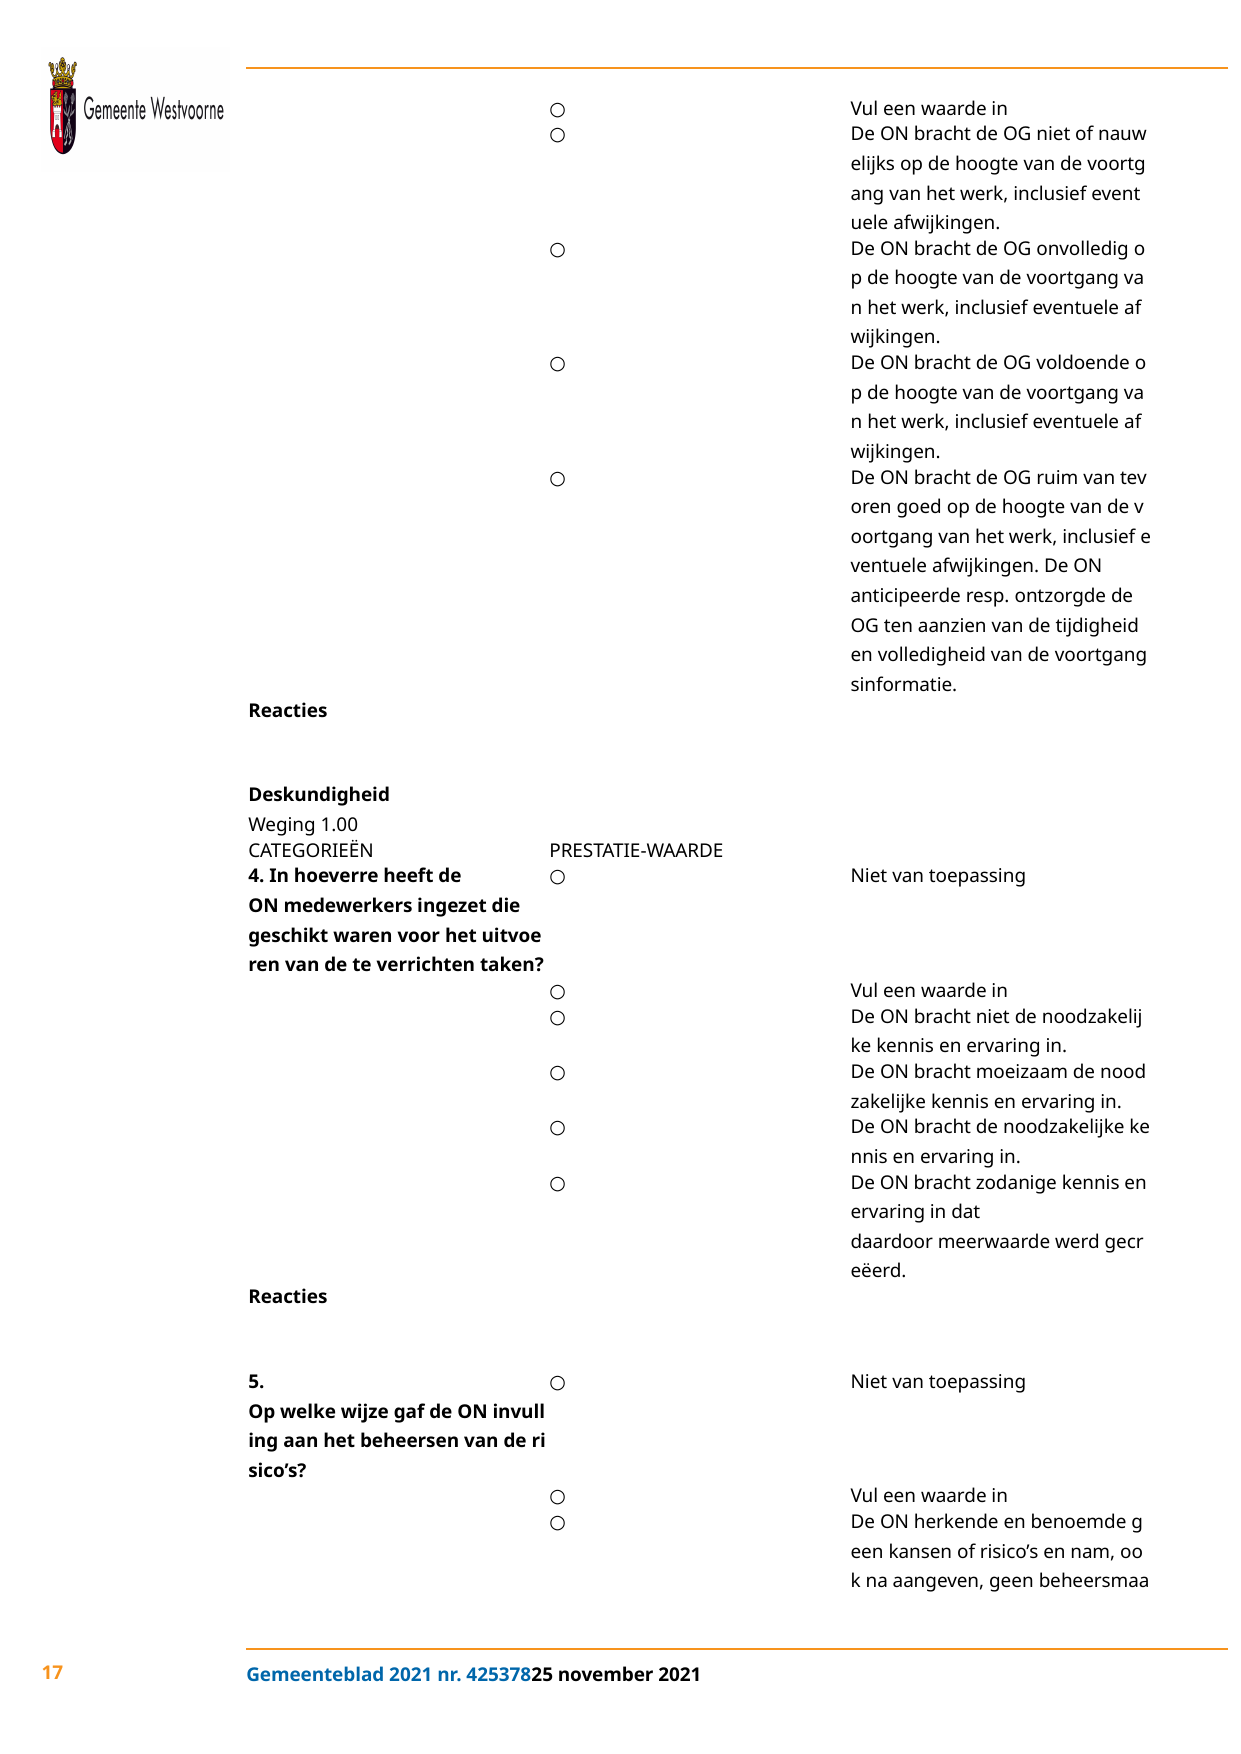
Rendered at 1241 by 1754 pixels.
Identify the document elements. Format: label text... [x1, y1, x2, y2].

table_cell [248, 121, 549, 235]
table_cell [248, 1169, 549, 1283]
table_cell De ON bracht de OG niet of nauwelijks op de hoogte van de voortgang van het werk, inclusief eventuele afwijkingen. [850, 121, 1152, 235]
table_cell ○ [549, 235, 850, 349]
table_cell ○ [549, 350, 850, 464]
table_cell [248, 1483, 549, 1508]
table_cell ○ [549, 1509, 850, 1593]
table_cell [248, 1058, 549, 1113]
table_cell Vul een waarde in [850, 1483, 1152, 1508]
table_cell ○ [549, 1058, 850, 1113]
table_cell ○ [549, 464, 850, 697]
table_cell 5. Op welke wijze gaf de ON invulling aan het beheersen van de risico’s? [248, 1368, 549, 1483]
table_cell Reacties [248, 697, 1152, 782]
table_cell De ON bracht de OG voldoende op de hoogte van de voortgang van het werk, inclusief eventuele afwijkingen. [850, 350, 1152, 464]
table_cell De ON bracht moeizaam de noodzakelijke kennis en ervaring in. [850, 1058, 1152, 1113]
table_cell [248, 1003, 549, 1058]
table_cell De ON bracht niet de noodzakelijke kennis en ervaring in. [850, 1003, 1152, 1058]
table_cell De ON bracht de OG ruim van tevoren goed op de hoogte van de voortgang van het werk, inclusief eventuele afwijkingen. De ON anticipeerde resp. ontzorgde de OG ten aanzien van de tijdigheid en volledigheid van de voortgangsinformatie. [850, 464, 1152, 697]
table_cell De ON bracht de OG onvolledig op de hoogte van de voortgang van het werk, inclusief eventuele afwijkingen. [850, 235, 1152, 349]
table_cell ○ [549, 863, 850, 977]
table_cell [248, 1509, 549, 1593]
table_cell De ON herkende en benoemde geen kansen of risico’s en nam, ook na aangeven, geen beheersmaa [850, 1509, 1152, 1593]
table_cell De ON bracht zodanige kennis en ervaring in dat daardoor meerwaarde werd gecreëerd. [850, 1169, 1152, 1283]
table_cell Deskundigheid Weging 1.00 [248, 782, 1152, 837]
table_cell [248, 235, 549, 349]
table_cell ○ [549, 121, 850, 235]
table_cell ○ [549, 1114, 850, 1169]
table_cell [248, 464, 549, 697]
table_cell [248, 95, 549, 121]
table_cell Vul een waarde in [850, 977, 1152, 1003]
table_cell Niet van toepassing [850, 863, 1152, 977]
table_cell ○ [549, 977, 850, 1003]
picture [41, 47, 231, 172]
table_cell ○ [549, 1368, 850, 1483]
table_cell ○ [549, 1003, 850, 1058]
table_cell CATEGORIEËN [248, 837, 549, 863]
table_cell 4. In hoeverre heeft de ON medewerkers ingezet die geschikt waren voor het uitvoeren van de te verrichten taken? [248, 863, 549, 977]
table_cell ○ [549, 95, 850, 121]
table_cell [248, 1114, 549, 1169]
table_cell Niet van toepassing [850, 1368, 1152, 1483]
table_cell ○ [549, 1169, 850, 1283]
table_cell De ON bracht de noodzakelijke kennis en ervaring in. [850, 1114, 1152, 1169]
table_cell Vul een waarde in [850, 95, 1152, 121]
table_cell [248, 977, 549, 1003]
table_cell Reacties [248, 1283, 1152, 1368]
table_cell [248, 350, 549, 464]
table_cell PRESTATIE-WAARDE [549, 837, 1152, 863]
table_cell ○ [549, 1483, 850, 1508]
